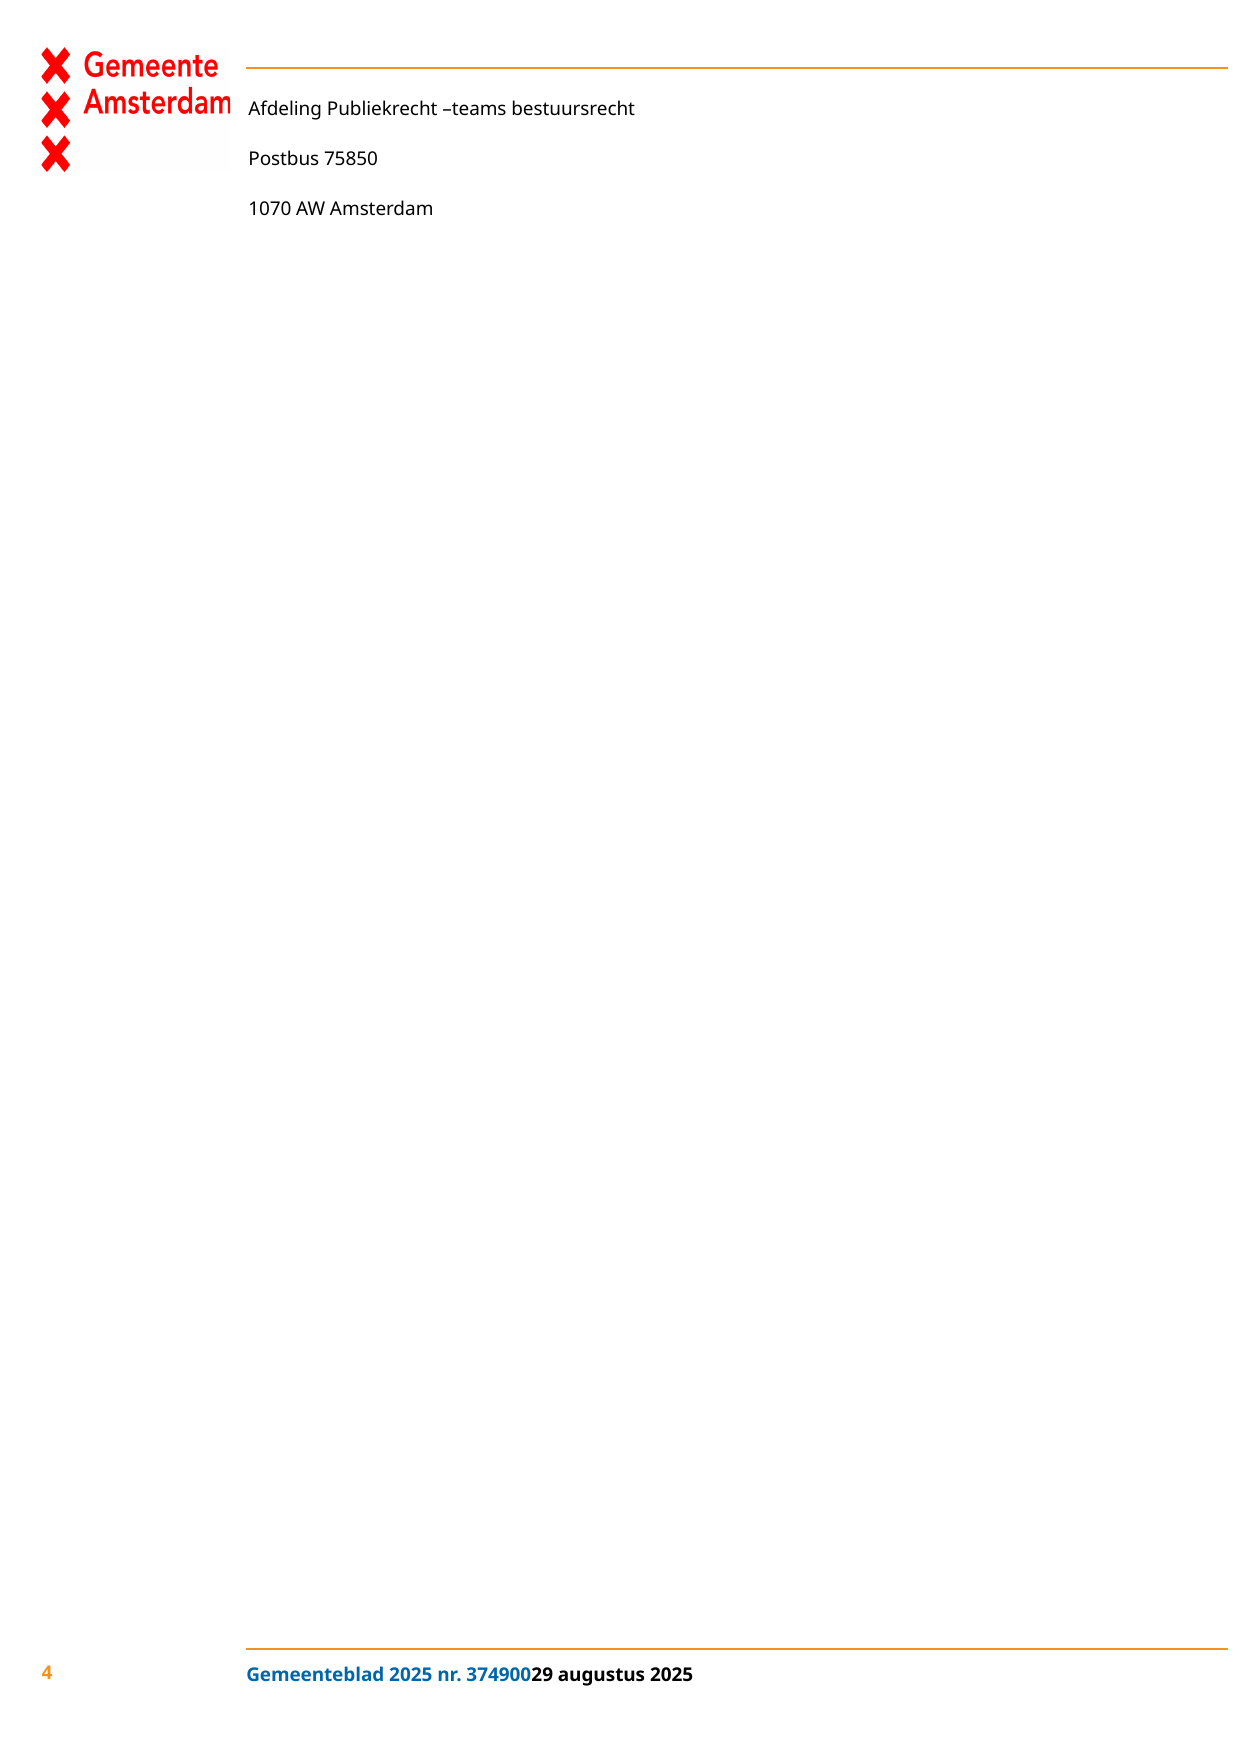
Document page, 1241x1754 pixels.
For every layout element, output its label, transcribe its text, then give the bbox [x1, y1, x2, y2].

picture [41, 47, 231, 172]
text 1070 AW Amsterdam [248, 196, 1152, 221]
text Afdeling Publiekrecht –teams bestuursrecht [248, 95, 1152, 121]
text Postbus 75850 [248, 145, 1152, 171]
